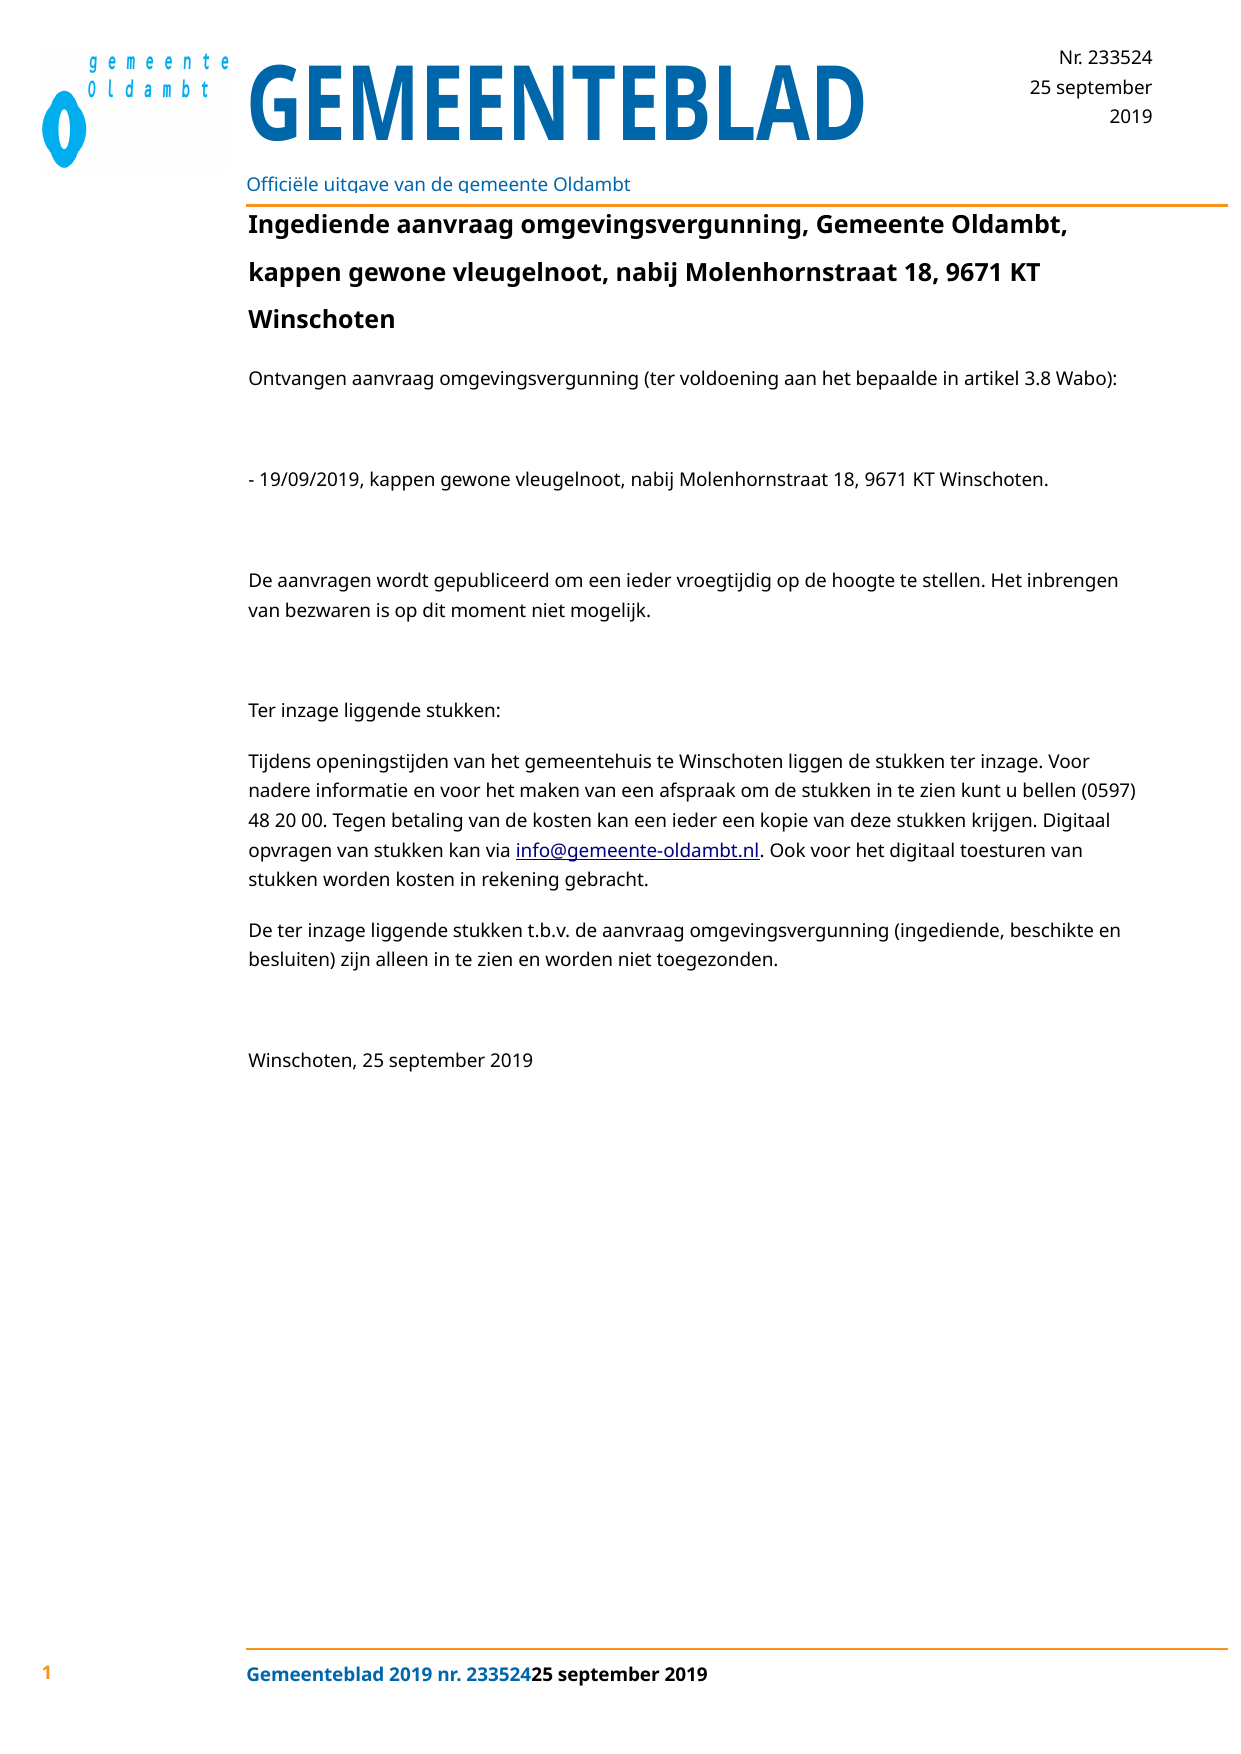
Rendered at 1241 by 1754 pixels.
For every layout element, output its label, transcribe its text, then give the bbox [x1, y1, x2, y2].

text Ter inzage liggende stukken: [248, 698, 1152, 723]
text De ter inzage liggende stukken t.b.v. de aanvraag omgevingsvergunning (ingediende, beschikte en besluiten) zijn alleen in te zien en worden niet toegezonden. [248, 917, 1152, 972]
text Tijdens openingstijden van het gemeentehuis te Winschoten liggen de stukken ter inzage. Voor nadere informatie en voor het maken van een afspraak om de stukken in te zien kunt u bellen (0597) 48 20 00. Tegen betaling van de kosten kan een ieder een kopie van deze stukken krijgen. Digitaal opvragen van stukken kan via info@gemeente-oldambt.nl. Ook voor het digitaal toesturen van stukken worden kosten in rekening gebracht. [248, 748, 1152, 892]
text De aanvragen wordt gepubliceerd om een ieder vroegtijdig op de hoogte te stellen. Het inbrengen van bezwaren is op dit moment niet mogelijk. [248, 567, 1152, 622]
text Winschoten, 25 september 2019 [248, 1047, 1152, 1073]
text Ingediende aanvraag omgevingsvergunning, Gemeente Oldambt, kappen gewone vleugelnoot, nabij Molenhornstraat 18, 9671 KT Winschoten [248, 207, 1152, 336]
picture [41, 47, 231, 172]
text - 19/09/2019, kappen gewone vleugelnoot, nabij Molenhornstraat 18, 9671 KT Winschoten. [248, 466, 1152, 492]
text Ontvangen aanvraag omgevingsvergunning (ter voldoening aan het bepaalde in artikel 3.8 Wabo): [248, 366, 1152, 391]
